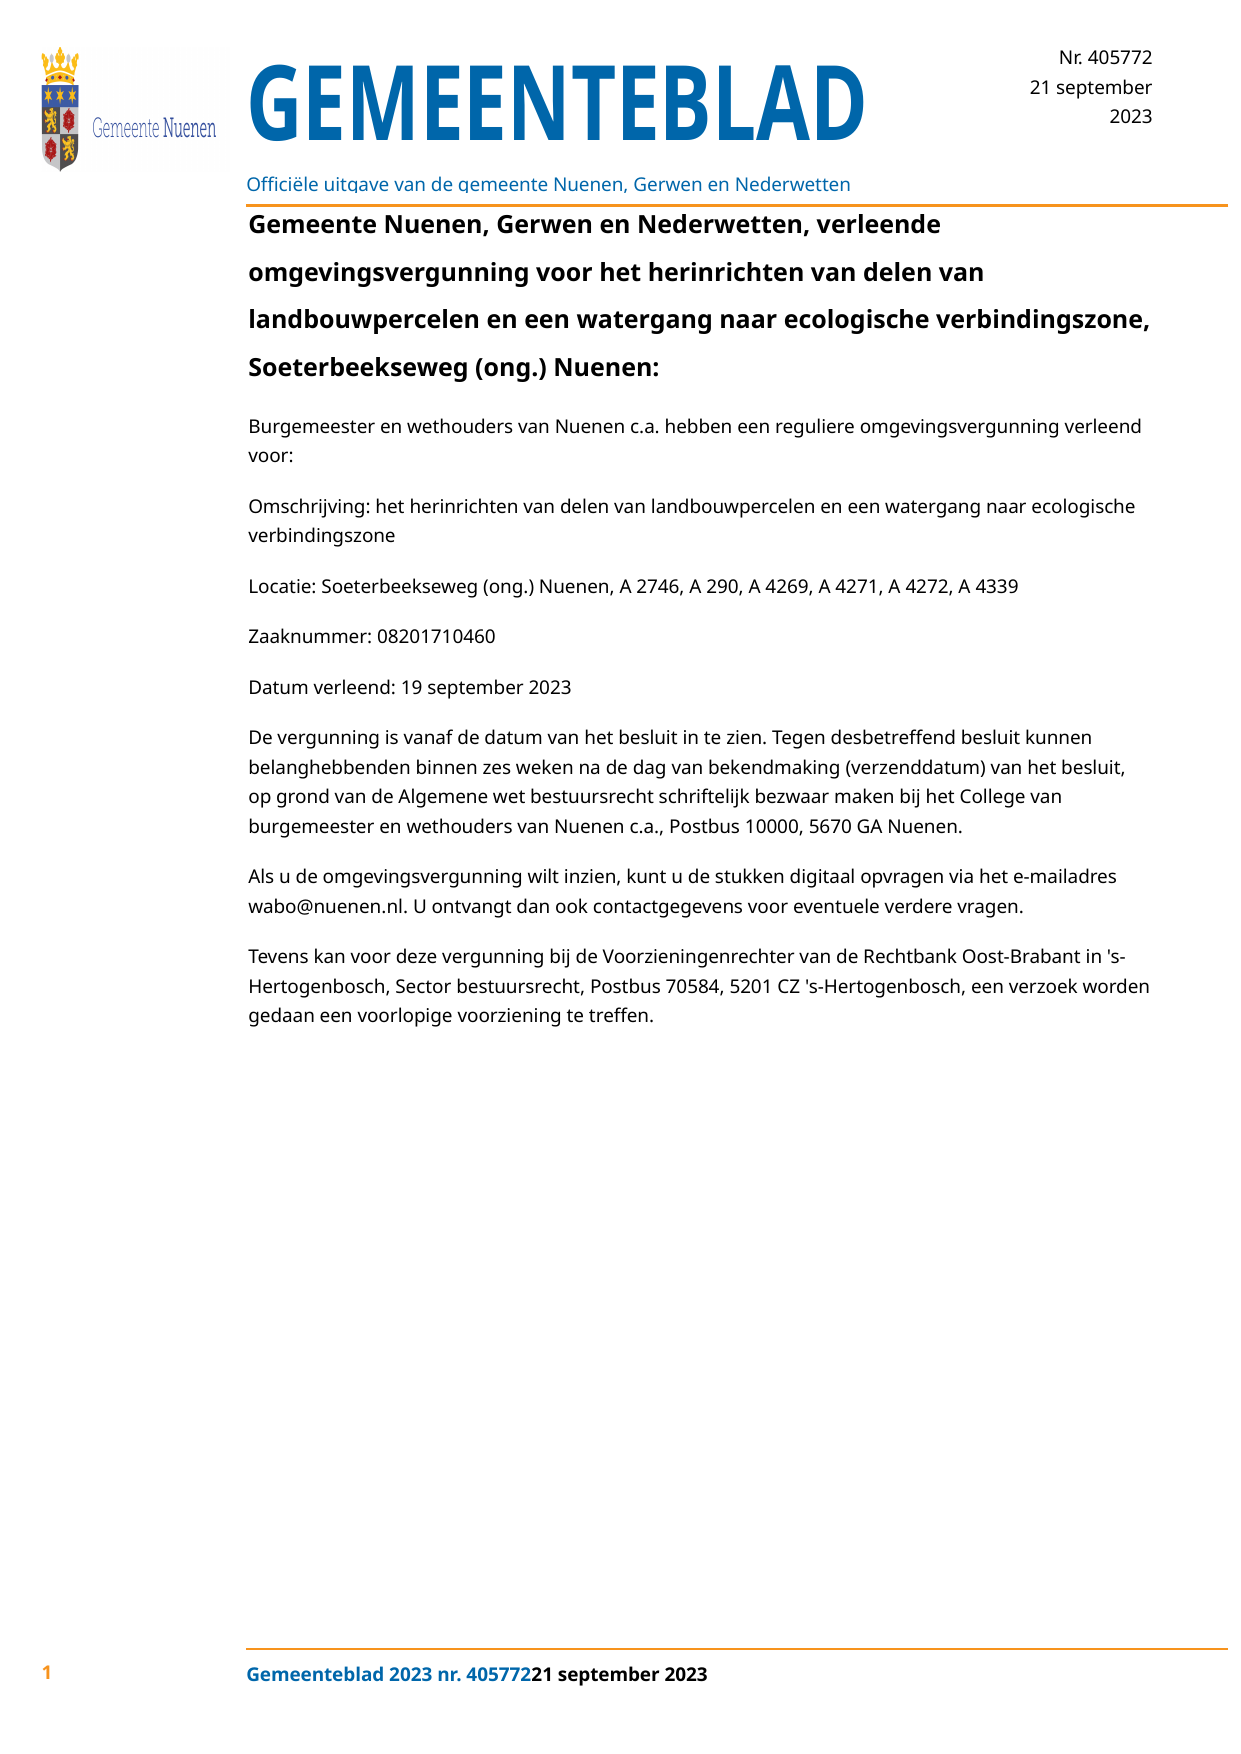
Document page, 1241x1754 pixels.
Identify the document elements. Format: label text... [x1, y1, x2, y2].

text De vergunning is vanaf de datum van het besluit in te zien. Tegen desbetreffend besluit kunnen belanghebbenden binnen zes weken na de dag van bekendmaking (verzenddatum) van het besluit, op grond van de Algemene wet bestuursrecht schriftelijk bezwaar maken bij het College van burgemeester en wethouders van Nuenen c.a., Postbus 10000, 5670 GA Nuenen. [248, 724, 1152, 839]
text Burgemeester en wethouders van Nuenen c.a. hebben een reguliere omgevingsvergunning verleend voor: [248, 413, 1152, 468]
text Locatie: Soeterbeekseweg (ong.) Nuenen, A 2746, A 290, A 4269, A 4271, A 4272, A 4339 [248, 573, 1152, 599]
text Omschrijving: het herinrichten van delen van landbouwpercelen en een watergang naar ecologische verbindingszone [248, 493, 1152, 548]
text Zaaknummer: 08201710460 [248, 623, 1152, 649]
text Gemeente Nuenen, Gerwen en Nederwetten, verleende omgevingsvergunning voor het herinrichten van delen van landbouwpercelen en een watergang naar ecologische verbindingszone, Soeterbeekseweg (ong.) Nuenen: [248, 207, 1152, 384]
picture [41, 47, 231, 172]
text Datum verleend: 19 september 2023 [248, 674, 1152, 700]
text Als u de omgevingsvergunning wilt inzien, kunt u de stukken digitaal opvragen via het e-mailadres wabo@nuenen.nl. U ontvangt dan ook contactgegevens voor eventuele verdere vragen. [248, 863, 1152, 919]
text Tevens kan voor deze vergunning bij de Voorzieningenrechter van de Rechtbank Oost-Brabant in 's-Hertogenbosch, Sector bestuursrecht, Postbus 70584, 5201 CZ 's-Hertogenbosch, een verzoek worden gedaan een voorlopige voorziening te treffen. [248, 943, 1152, 1028]
